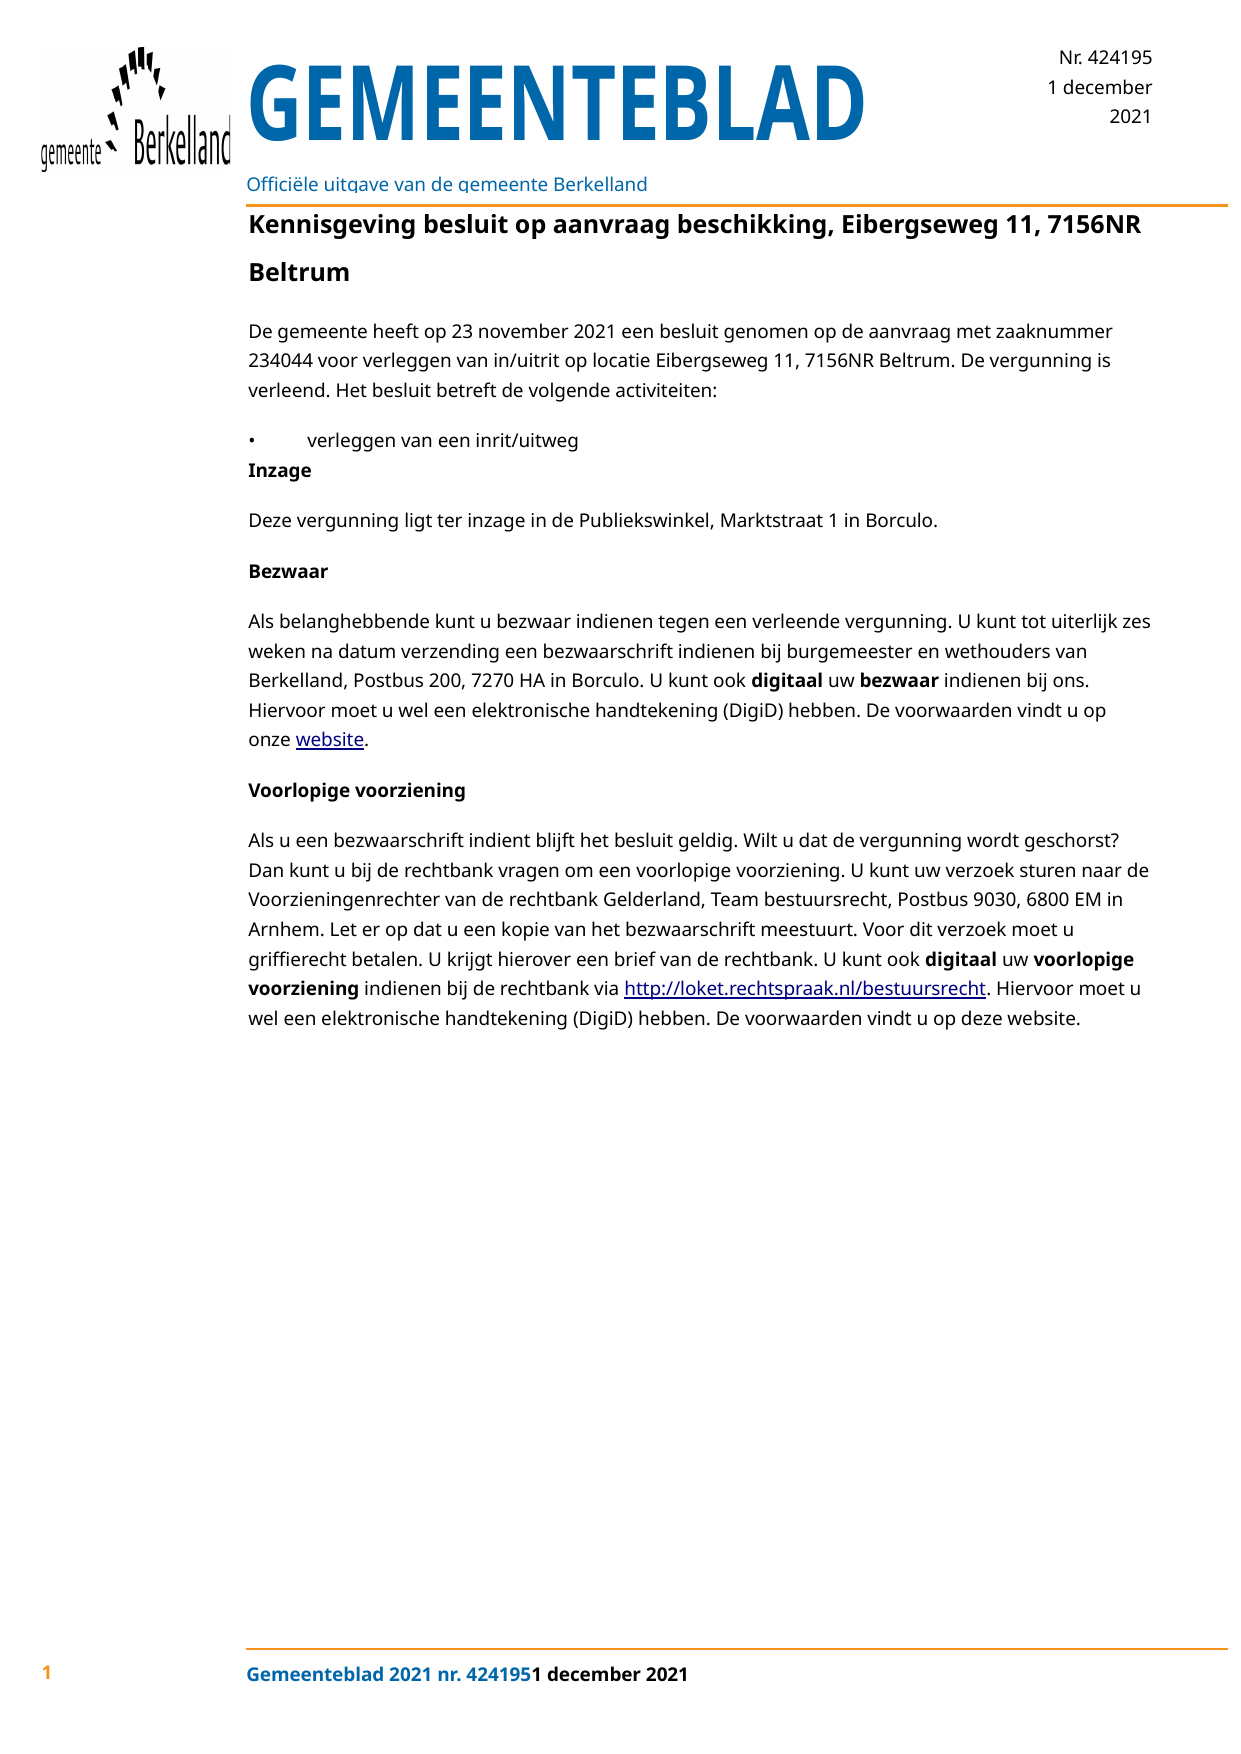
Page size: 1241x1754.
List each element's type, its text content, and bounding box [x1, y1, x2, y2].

list verleggen van een inrit/uitweg [248, 427, 1152, 453]
text Voorlopige voorziening [248, 777, 1152, 803]
text Als belanghebbende kunt u bezwaar indienen tegen een verleende vergunning. U kunt tot uiterlijk zes weken na datum verzending een bezwaarschrift indienen bij burgemeester en wethouders van Berkelland, Postbus 200, 7270 HA in Borculo. U kunt ook digitaal uw bezwaar indienen bij ons. Hiervoor moet u wel een elektronische handtekening (DigiD) hebben. De voorwaarden vindt u op onze website. [248, 608, 1152, 752]
text Als u een bezwaarschrift indient blijft het besluit geldig. Wilt u dat de vergunning wordt geschorst? Dan kunt u bij de rechtbank vragen om een voorlopige voorziening. U kunt uw verzoek sturen naar de Voorzieningenrechter van de rechtbank Gelderland, Team bestuursrecht, Postbus 9030, 6800 EM in Arnhem. Let er op dat u een kopie van het bezwaarschrift meestuurt. Voor dit verzoek moet u griffierecht betalen. U krijgt hierover een brief van de rechtbank. U kunt ook digitaal uw voorlopige voorziening indienen bij de rechtbank via http://loket.rechtspraak.nl/bestuursrecht. Hiervoor moet u wel een elektronische handtekening (DigiD) hebben. De voorwaarden vindt u op deze website. [248, 827, 1152, 1031]
text Kennisgeving besluit op aanvraag beschikking, Eibergseweg 11, 7156NR Beltrum [248, 207, 1152, 288]
picture [41, 47, 231, 172]
text De gemeente heeft op 23 november 2021 een besluit genomen op de aanvraag met zaaknummer 234044 voor verleggen van in/uitrit op locatie Eibergseweg 11, 7156NR Beltrum. De vergunning is verleend. Het besluit betreft de volgende activiteiten: [248, 318, 1152, 403]
text Deze vergunning ligt ter inzage in de Publiekswinkel, Marktstraat 1 in Borculo. [248, 507, 1152, 533]
text Bezwaar [248, 558, 1152, 584]
text Inzage [248, 457, 1152, 483]
